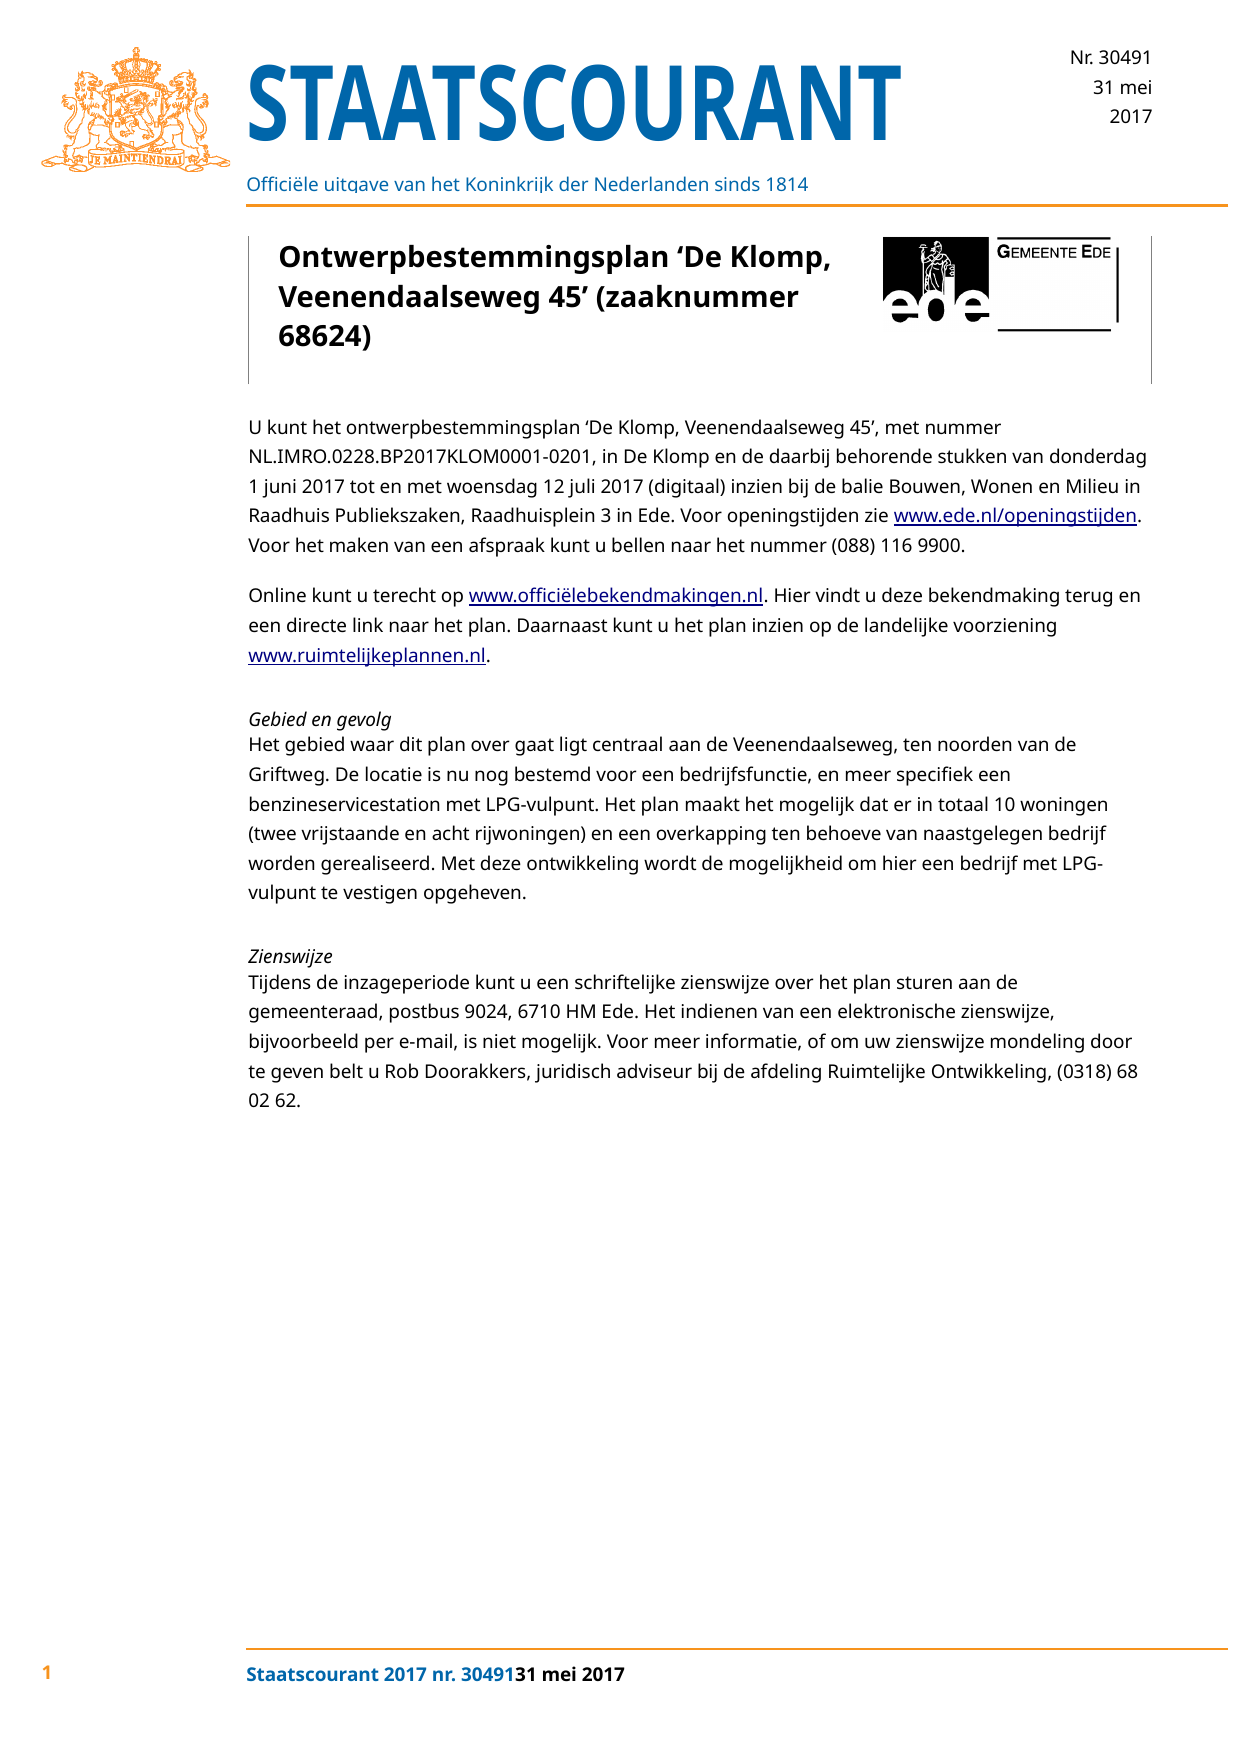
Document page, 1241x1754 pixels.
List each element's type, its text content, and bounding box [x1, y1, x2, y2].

text Het gebied waar dit plan over gaat ligt centraal aan de Veenendaalseweg, ten noorden van de Griftweg. De locatie is nu nog bestemd voor een bedrijfsfunctie, en meer specifiek een benzineservicestation met LPG-vulpunt. Het plan maakt het mogelijk dat er in totaal 10 woningen (twee vrijstaande en acht rijwoningen) en een overkapping ten behoeve van naastgelegen bedrijf worden gerealiseerd. Met deze ontwikkeling wordt de mogelijkheid om hier een bedrijf met LPG-vulpunt te vestigen opgeheven. [248, 732, 1152, 905]
text Tijdens de inzageperiode kunt u een schriftelijke zienswijze over het plan sturen aan de gemeenteraad, postbus 9024, 6710 HM Ede. Het indienen van een elektronische zienswijze, bijvoorbeeld per e-mail, is niet mogelijk. Voor meer informatie, of om uw zienswijze mondeling door te geven belt u Rob Doorakkers, juridisch adviseur bij de afdeling Ruimtelijke Ontwikkeling, (0318) 68 02 62. [248, 969, 1152, 1113]
picture [41, 47, 231, 172]
table_header [850, 236, 1151, 384]
table_header Ontwerpbestemmingsplan ‘De Klomp, Veenendaalseweg 45’ (zaaknummer 68624) [249, 236, 850, 384]
text U kunt het ontwerpbestemmingsplan ‘De Klomp, Veenendaalseweg 45’, met nummer NL.IMRO.0228.BP2017KLOM0001-0201, in De Klomp en de daarbij behorende stukken van donderdag 1 juni 2017 tot en met woensdag 12 juli 2017 (digitaal) inzien bij de balie Bouwen, Wonen en Milieu in Raadhuis Publiekszaken, Raadhuisplein 3 in Ede. Voor openingstijden zie www.ede.nl/openingstijden. Voor het maken van een afspraak kunt u bellen naar het nummer (088) 116 9900. [248, 414, 1152, 558]
text Gebied en gevolg [248, 706, 1152, 732]
picture [882, 236, 1119, 332]
text Zienswijze [248, 943, 1152, 969]
text Online kunt u terecht op www.officiëlebekendmakingen.nl. Hier vindt u deze bekendmaking terug en een directe link naar het plan. Daarnaast kunt u het plan inzien op de landelijke voorziening www.ruimtelijkeplannen.nl. [248, 583, 1152, 668]
